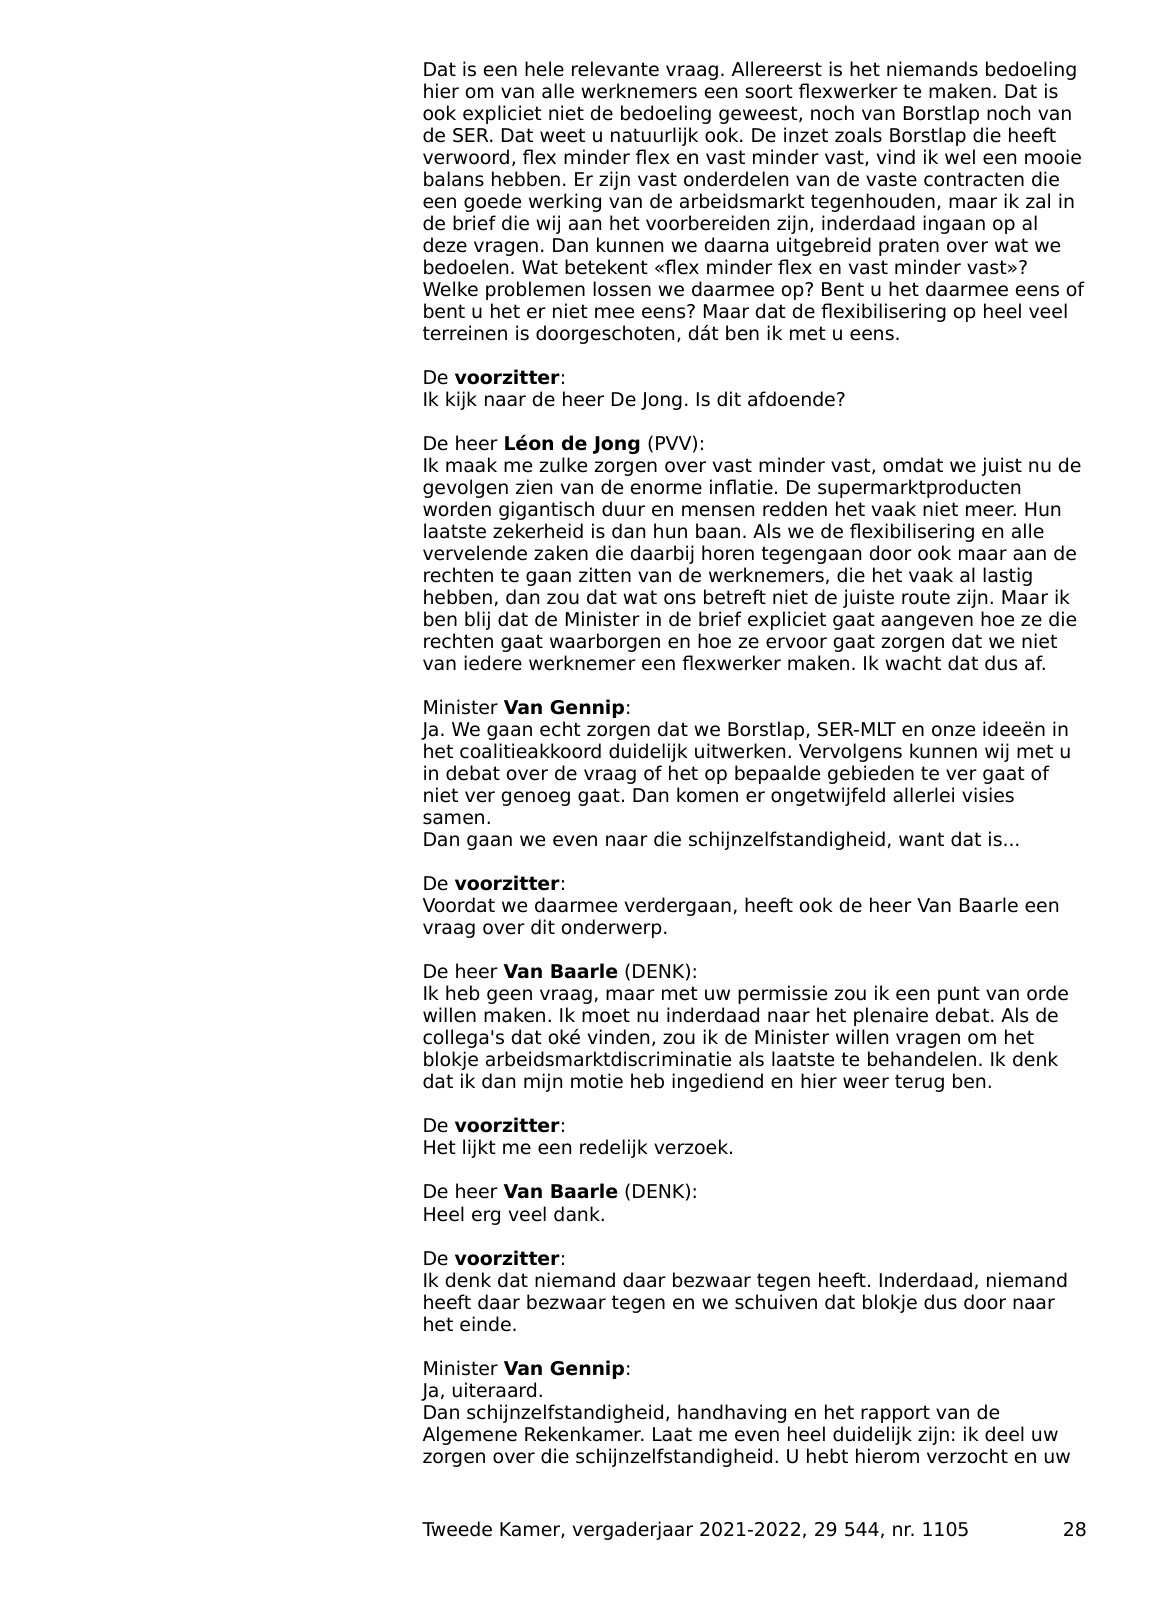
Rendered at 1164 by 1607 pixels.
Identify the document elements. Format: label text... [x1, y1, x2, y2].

text Minister Van Gennip: [422, 1358, 1087, 1380]
text Voordat we daarmee verdergaan, heeft ook de heer Van Baarle een vraag over dit onderwerp. [422, 895, 1087, 939]
text Heel erg veel dank. [422, 1203, 1087, 1225]
text Het lijkt me een redelijk verzoek. [422, 1137, 1087, 1159]
text De voorzitter: [422, 873, 1087, 895]
text De voorzitter: [422, 367, 1087, 389]
text Ik kijk naar de heer De Jong. Is dit afdoende? [422, 389, 1087, 411]
text Ik maak me zulke zorgen over vast minder vast, omdat we juist nu de gevolgen zien van de enorme inflatie. De supermarktproducten worden gigantisch duur en mensen redden het vaak niet meer. Hun laatste zekerheid is dan hun baan. Als we de flexibilisering en alle vervelende zaken die daarbij horen tegengaan door ook maar aan de rechten te gaan zitten van de werknemers, die het vaak al lastig hebben, dan zou dat wat ons betreft niet de juiste route zijn. Maar ik ben blij dat de Minister in de brief expliciet gaat aangeven hoe ze die rechten gaat waarborgen en hoe ze ervoor gaat zorgen dat we niet van iedere werknemer een flexwerker maken. Ik wacht dat dus af. [422, 455, 1087, 675]
text Ik heb geen vraag, maar met uw permissie zou ik een punt van orde willen maken. Ik moet nu inderdaad naar het plenaire debat. Als de collega's dat oké vinden, zou ik de Minister willen vragen om het blokje arbeidsmarktdiscriminatie als laatste te behandelen. Ik denk dat ik dan mijn motie heb ingediend en hier weer terug ben. [422, 983, 1087, 1093]
text De heer Van Baarle (DENK): [422, 1181, 1087, 1203]
text Minister Van Gennip: [422, 697, 1087, 719]
text De voorzitter: [422, 1115, 1087, 1137]
text Ja, uiteraard. [422, 1380, 1087, 1402]
text De heer Léon de Jong (PVV): [422, 433, 1087, 455]
text Dan schijnzelfstandigheid, handhaving en het rapport van de Algemene Rekenkamer. Laat me even heel duidelijk zijn: ik deel uw zorgen over die schijnzelfstandigheid. U hebt hierom verzocht en uw [422, 1402, 1087, 1468]
text De voorzitter: [422, 1248, 1087, 1269]
text Ik denk dat niemand daar bezwaar tegen heeft. Inderdaad, niemand heeft daar bezwaar tegen en we schuiven dat blokje dus door naar het einde. [422, 1269, 1087, 1336]
text De heer Van Baarle (DENK): [422, 961, 1087, 983]
text Dan gaan we even naar die schijnzelfstandigheid, want dat is... [422, 829, 1087, 851]
text Ja. We gaan echt zorgen dat we Borstlap, SER-MLT en onze ideeën in het coalitieakkoord duidelijk uitwerken. Vervolgens kunnen wij met u in debat over de vraag of het op bepaalde gebieden te ver gaat of niet ver genoeg gaat. Dan komen er ongetwijfeld allerlei visies samen. [422, 719, 1087, 829]
text Dat is een hele relevante vraag. Allereerst is het niemands bedoeling hier om van alle werknemers een soort flexwerker te maken. Dat is ook expliciet niet de bedoeling geweest, noch van Borstlap noch van de SER. Dat weet u natuurlijk ook. De inzet zoals Borstlap die heeft verwoord, flex minder flex en vast minder vast, vind ik wel een mooie balans hebben. Er zijn vast onderdelen van de vaste contracten die een goede werking van de arbeidsmarkt tegenhouden, maar ik zal in de brief die wij aan het voorbereiden zijn, inderdaad ingaan op al deze vragen. Dan kunnen we daarna uitgebreid praten over wat we bedoelen. Wat betekent «flex minder flex en vast minder vast»? Welke problemen lossen we daarmee op? Bent u het daarmee eens of bent u het er niet mee eens? Maar dat de flexibilisering op heel veel terreinen is doorgeschoten, dát ben ik met u eens. [422, 59, 1087, 345]
